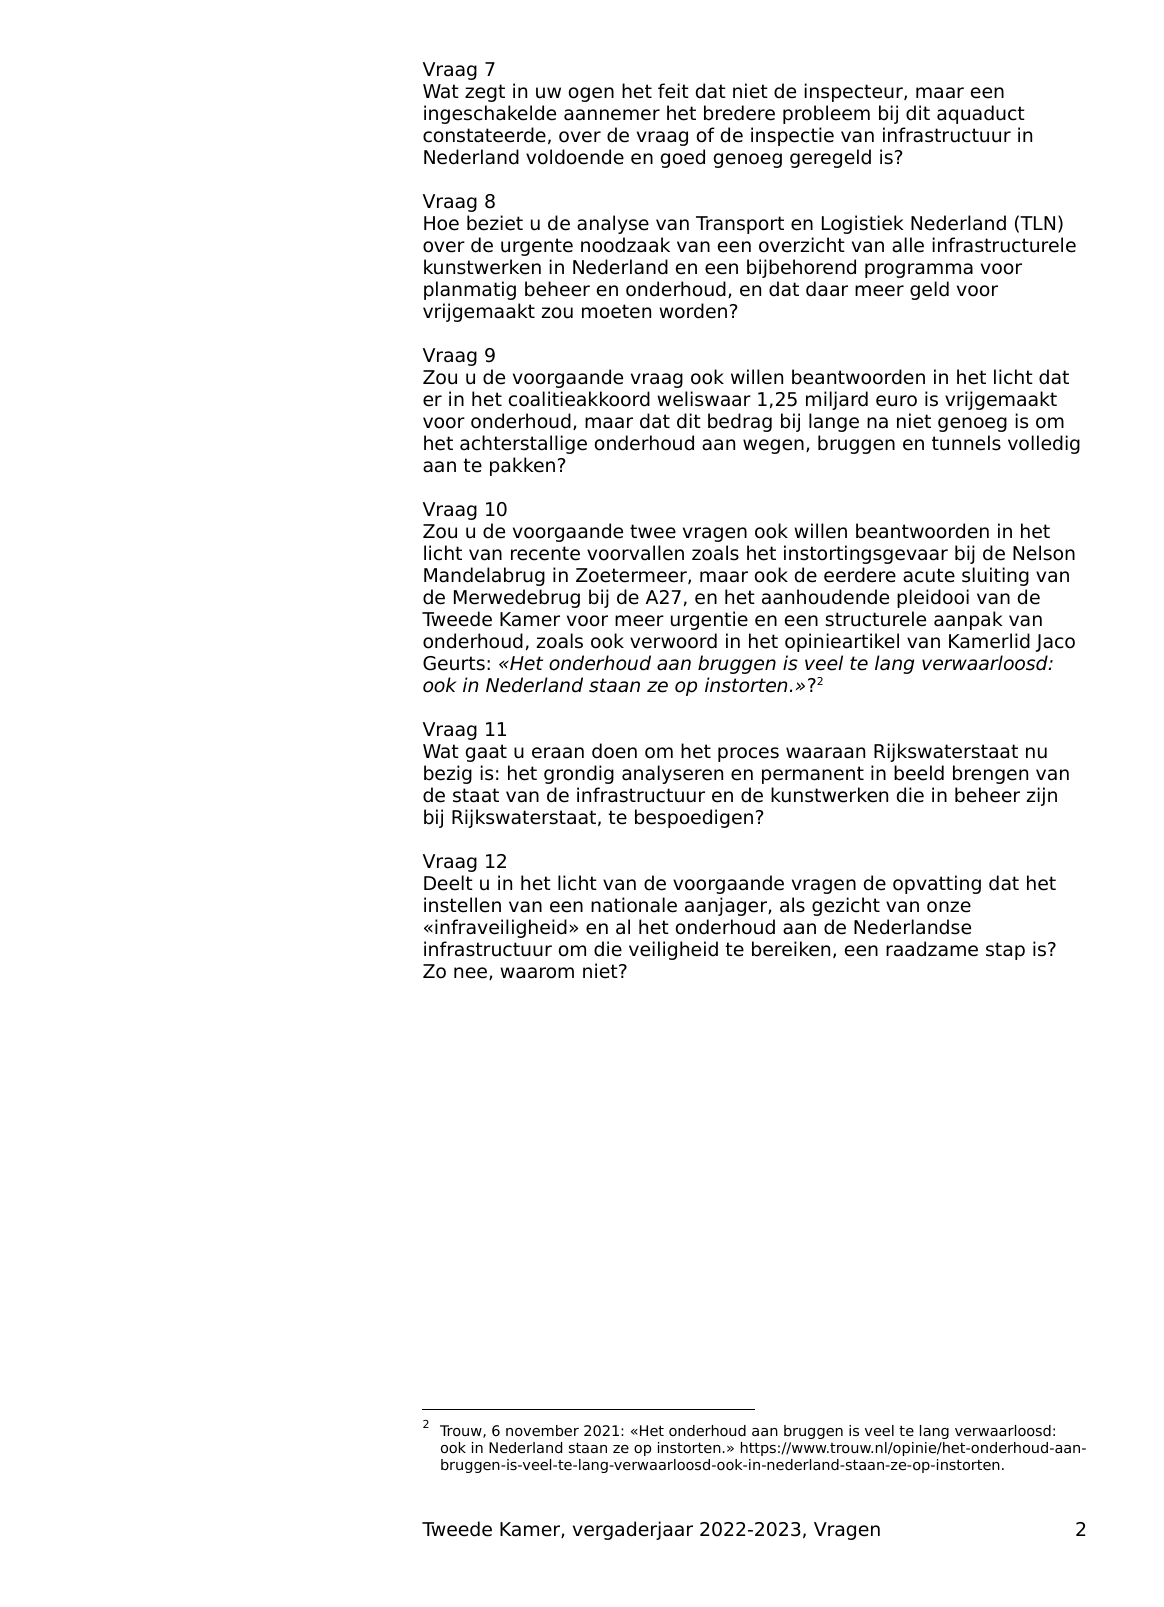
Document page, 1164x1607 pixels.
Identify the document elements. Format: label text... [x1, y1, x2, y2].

text Vraag 7 [422, 59, 1087, 81]
text Vraag 11 [422, 719, 1087, 741]
text Vraag 10 [422, 499, 1087, 521]
text Deelt u in het licht van de voorgaande vragen de opvatting dat het instellen van een nationale aanjager, als gezicht van onze «infraveiligheid» en al het onderhoud aan de Nederlandse infrastructuur om die veiligheid te bereiken, een raadzame stap is? Zo nee, waarom niet? [422, 873, 1087, 983]
text Wat zegt in uw ogen het feit dat niet de inspecteur, maar een ingeschakelde aannemer het bredere probleem bij dit aquaduct constateerde, over de vraag of de inspectie van infrastructuur in Nederland voldoende en goed genoeg geregeld is? [422, 81, 1087, 169]
text Hoe beziet u de analyse van Transport en Logistiek Nederland (TLN) over de urgente noodzaak van een overzicht van alle infrastructurele kunstwerken in Nederland en een bijbehorend programma voor planmatig beheer en onderhoud, en dat daar meer geld voor vrijgemaakt zou moeten worden? [422, 213, 1087, 323]
text Trouw, 6 november 2021: «Het onderhoud aan bruggen is veel te lang verwaarloosd: ook in Nederland staan ze op instorten.» https://www.trouw.nl/opinie/het-onderhoud-aan-bruggen-is-veel-te-lang-verwaarloosd-ook-in-nederland-staan-ze-op-instorten. [422, 1418, 1087, 1474]
text Zou u de voorgaande twee vragen ook willen beantwoorden in het licht van recente voorvallen zoals het instortingsgevaar bij de Nelson Mandelabrug in Zoetermeer, maar ook de eerdere acute sluiting van de Merwedebrug bij de A27, en het aanhoudende pleidooi van de Tweede Kamer voor meer urgentie en een structurele aanpak van onderhoud, zoals ook verwoord in het opinieartikel van Kamerlid Jaco Geurts: «Het onderhoud aan bruggen is veel te lang verwaarloosd: ook in Nederland staan ze op instorten.»? [422, 521, 1087, 697]
text Zou u de voorgaande vraag ook willen beantwoorden in het licht dat er in het coalitieakkoord weliswaar 1,25 miljard euro is vrijgemaakt voor onderhoud, maar dat dit bedrag bij lange na niet genoeg is om het achterstallige onderhoud aan wegen, bruggen en tunnels volledig aan te pakken? [422, 367, 1087, 477]
text Vraag 9 [422, 345, 1087, 367]
text Wat gaat u eraan doen om het proces waaraan Rijkswaterstaat nu bezig is: het grondig analyseren en permanent in beeld brengen van de staat van de infrastructuur en de kunstwerken die in beheer zijn bij Rijkswaterstaat, te bespoedigen? [422, 741, 1087, 829]
text Vraag 12 [422, 851, 1087, 873]
text Vraag 8 [422, 191, 1087, 213]
